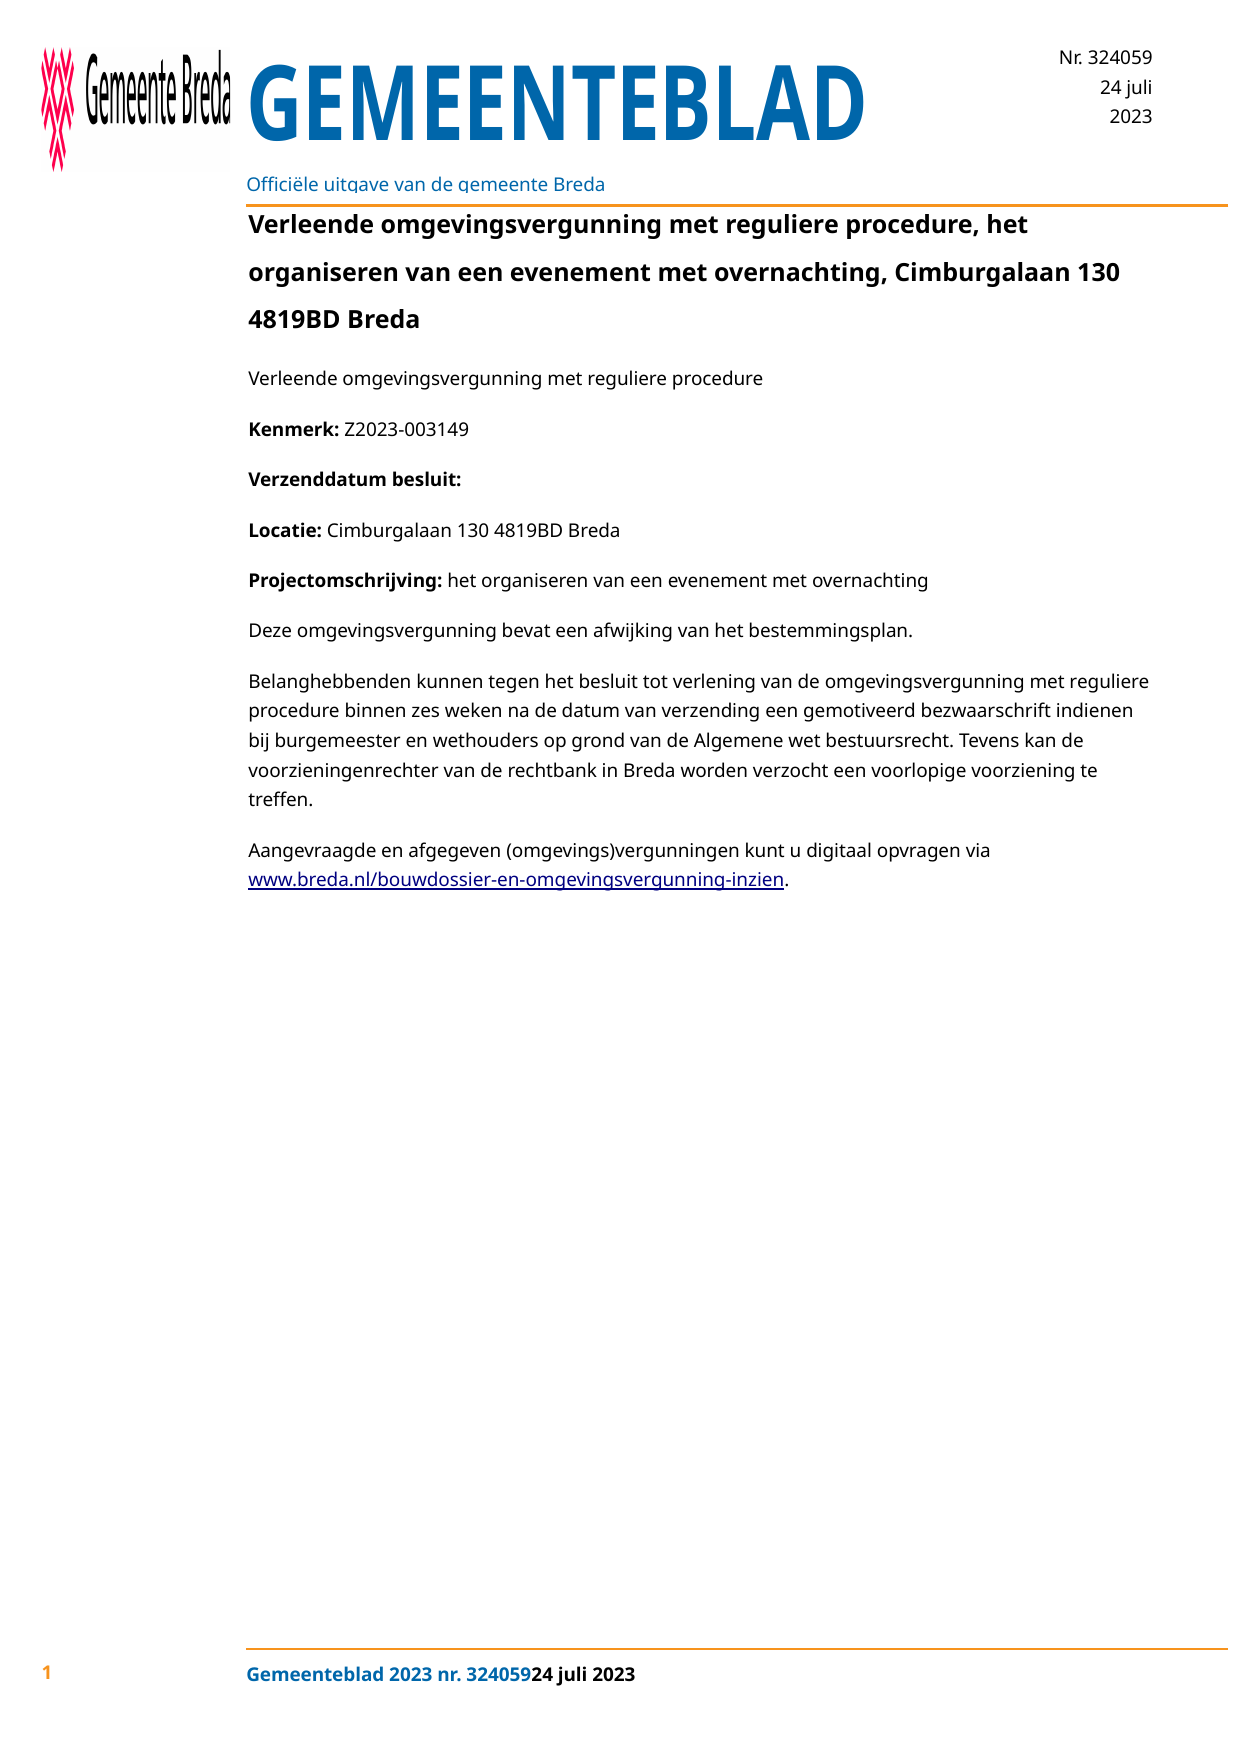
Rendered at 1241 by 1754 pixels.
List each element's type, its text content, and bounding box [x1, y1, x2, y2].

text Deze omgevingsvergunning bevat een afwijking van het bestemmingsplan. [248, 618, 1152, 643]
text Verleende omgevingsvergunning met reguliere procedure, het organiseren van een evenement met overnachting, Cimburgalaan 130 4819BD Breda [248, 207, 1152, 336]
text Kenmerk: Z2023-003149 [248, 416, 1152, 442]
picture [41, 47, 231, 172]
text Projectomschrijving: het organiseren van een evenement met overnachting [248, 567, 1152, 593]
text Verleende omgevingsvergunning met reguliere procedure [248, 366, 1152, 391]
text Verzenddatum besluit: [248, 466, 1152, 492]
text Locatie: Cimburgalaan 130 4819BD Breda [248, 517, 1152, 542]
text Belanghebbenden kunnen tegen het besluit tot verlening van de omgevingsvergunning met reguliere procedure binnen zes weken na de datum van verzending een gemotiveerd bezwaarschrift indienen bij burgemeester en wethouders op grond van de Algemene wet bestuursrecht. Tevens kan de voorzieningenrechter van de rechtbank in Breda worden verzocht een voorlopige voorziening te treffen. [248, 668, 1152, 812]
text Aangevraagde en afgegeven (omgevings)vergunningen kunt u digitaal opvragen via www.breda.nl/bouwdossier-en-omgevingsvergunning-inzien. [248, 837, 1152, 892]
